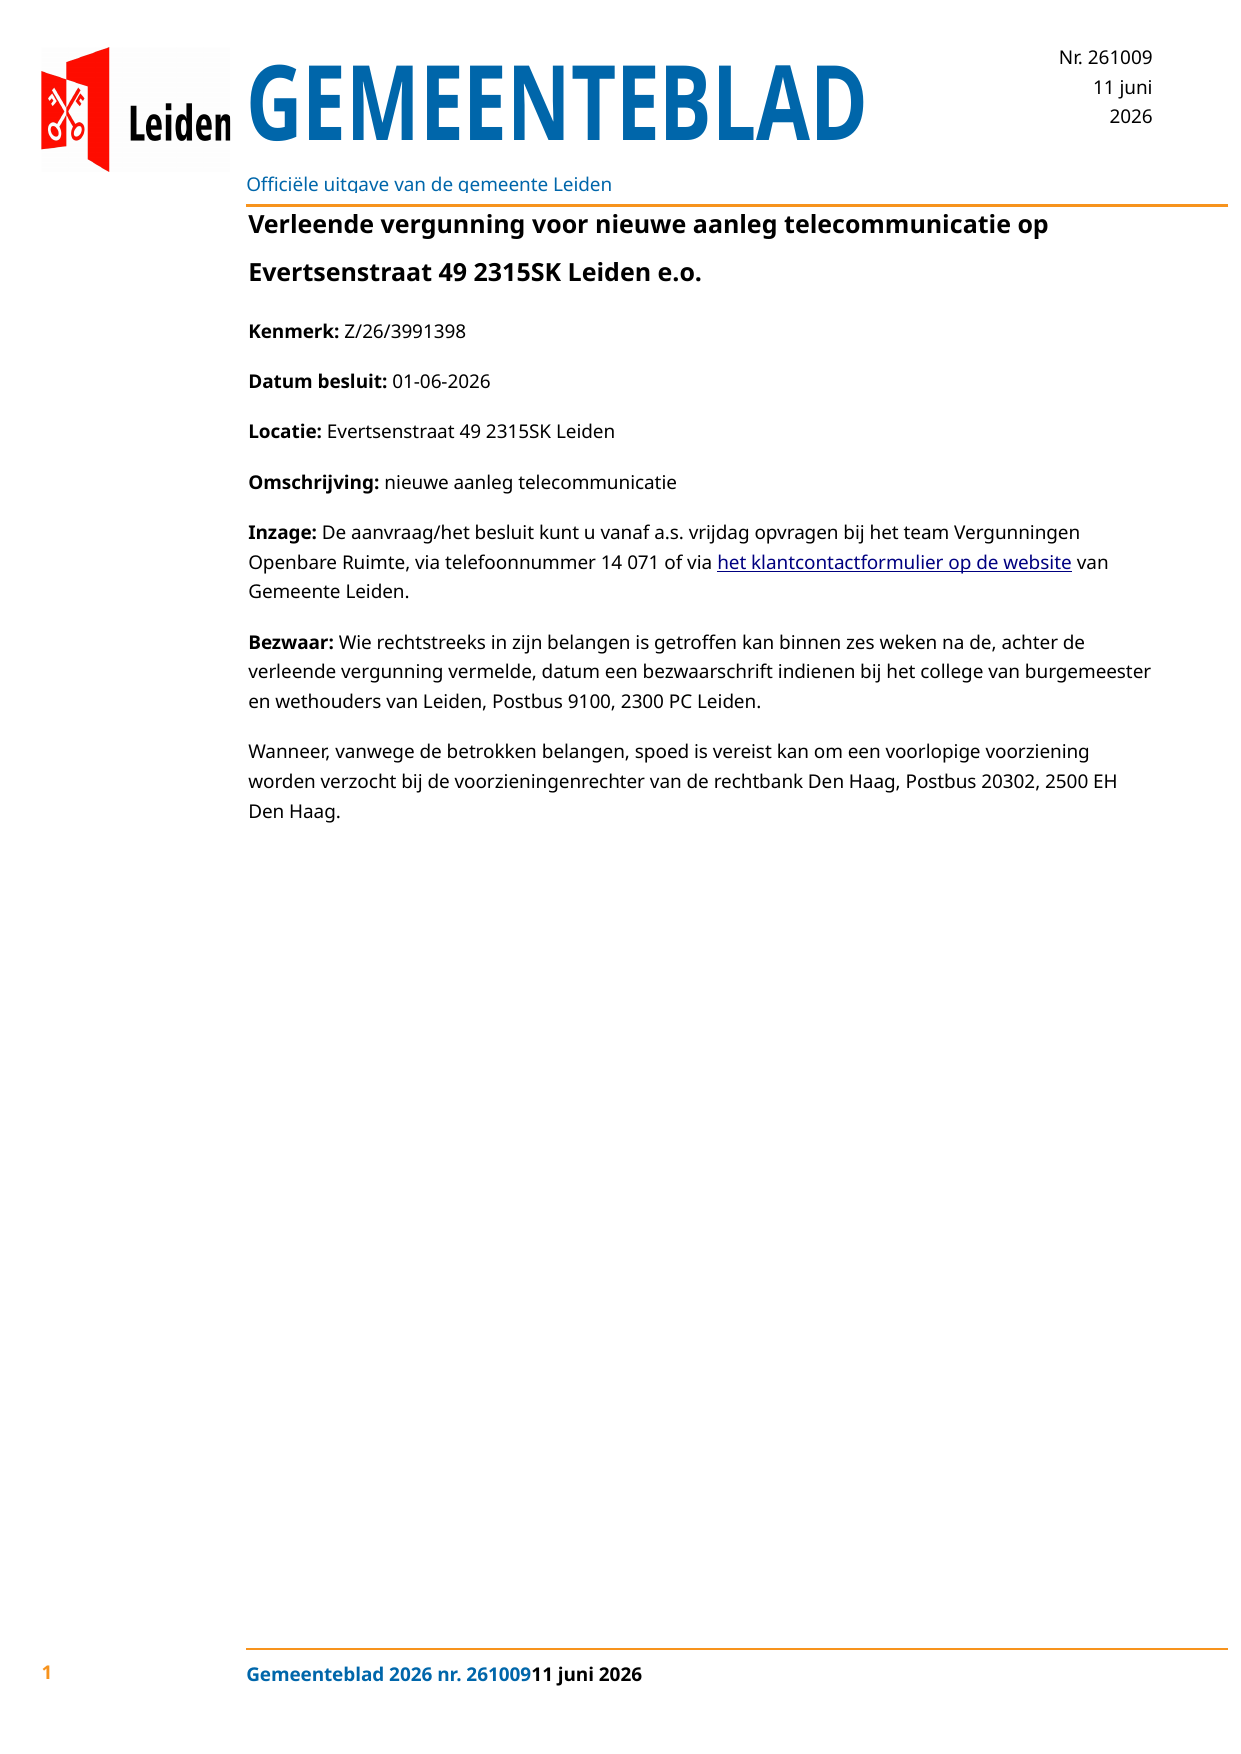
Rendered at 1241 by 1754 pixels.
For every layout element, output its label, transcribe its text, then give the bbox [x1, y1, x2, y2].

text Locatie: Evertsenstraat 49 2315SK Leiden [248, 419, 1152, 444]
text Bezwaar: Wie rechtstreeks in zijn belangen is getroffen kan binnen zes weken na de, achter de verleende vergunning vermelde, datum een bezwaarschrift indienen bij het college van burgemeester en wethouders van Leiden, Postbus 9100, 2300 PC Leiden. [248, 629, 1152, 714]
text Verleende vergunning voor nieuwe aanleg telecommunicatie op Evertsenstraat 49 2315SK Leiden e.o. [248, 207, 1152, 288]
text Inzage: De aanvraag/het besluit kunt u vanaf a.s. vrijdag opvragen bij het team Vergunningen Openbare Ruimte, via telefoonnummer 14 071 of via het klantcontactformulier op de website van Gemeente Leiden. [248, 519, 1152, 604]
text Datum besluit: 01-06-2026 [248, 368, 1152, 394]
text Wanneer, vanwege de betrokken belangen, spoed is vereist kan om een voorlopige voorziening worden verzocht bij de voorzieningenrechter van de rechtbank Den Haag, Postbus 20302, 2500 EH Den Haag. [248, 739, 1152, 824]
text Kenmerk: Z/26/3991398 [248, 318, 1152, 344]
text Omschrijving: nieuwe aanleg telecommunicatie [248, 469, 1152, 495]
picture [41, 47, 231, 172]
